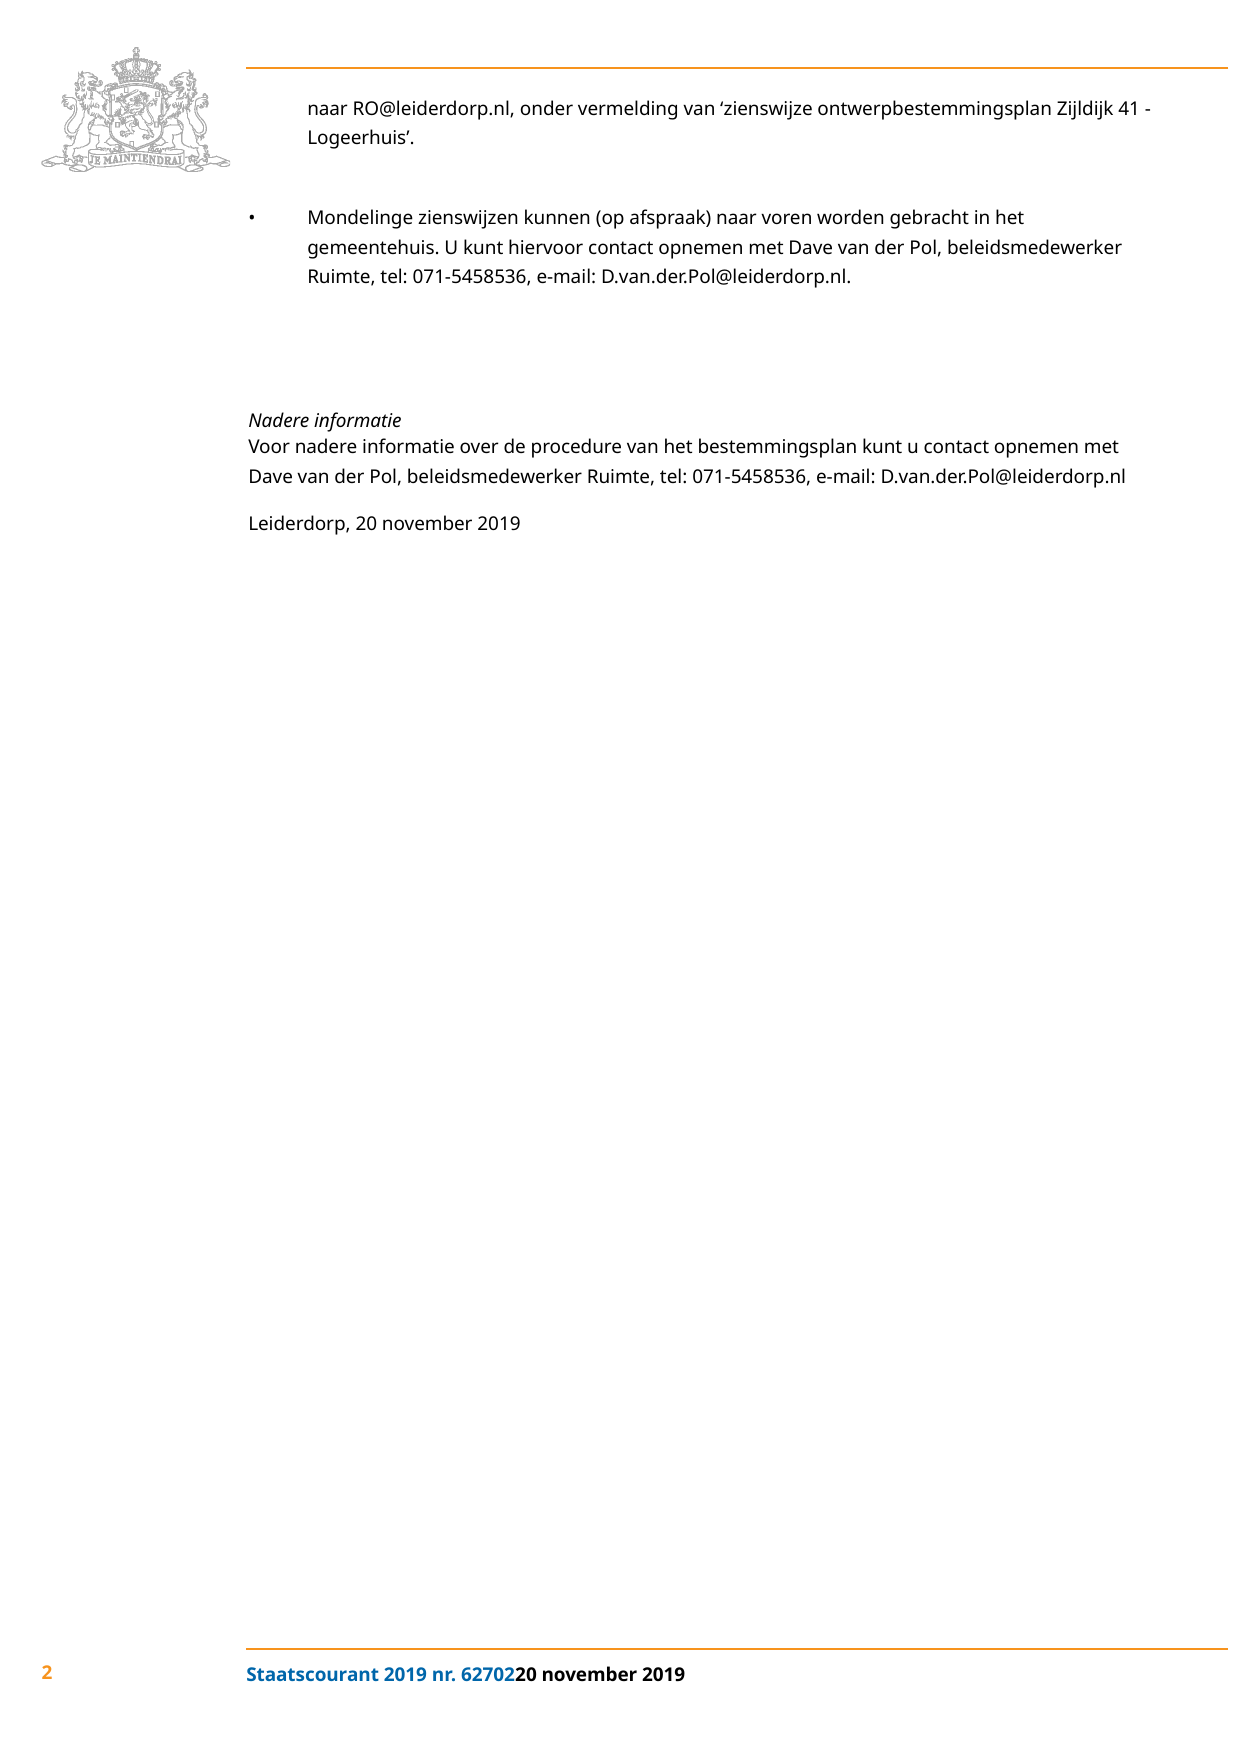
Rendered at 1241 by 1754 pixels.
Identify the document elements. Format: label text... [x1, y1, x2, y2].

text Leiderdorp, 20 november 2019 [248, 511, 1152, 536]
text Voor nadere informatie over de procedure van het bestemmingsplan kunt u contact opnemen met Dave van der Pol, beleidsmedewerker Ruimte, tel: 071-5458536, e-mail: D.van.der.Pol@leiderdorp.nl [248, 433, 1152, 488]
list Mondelinge zienswijzen kunnen (op afspraak) naar voren worden gebracht in het gemeentehuis. U kunt hiervoor contact opnemen met Dave van der Pol, beleidsmedewerker Ruimte, tel: 071-5458536, e-mail: D.van.der.Pol@leiderdorp.nl. [248, 204, 1152, 289]
text Nadere informatie [248, 407, 1152, 433]
list naar RO@leiderdorp.nl, onder vermelding van ‘zienswijze ontwerpbestemmingsplan Zijldijk 41 - Logeerhuis’. [248, 95, 1152, 150]
picture [41, 47, 231, 172]
